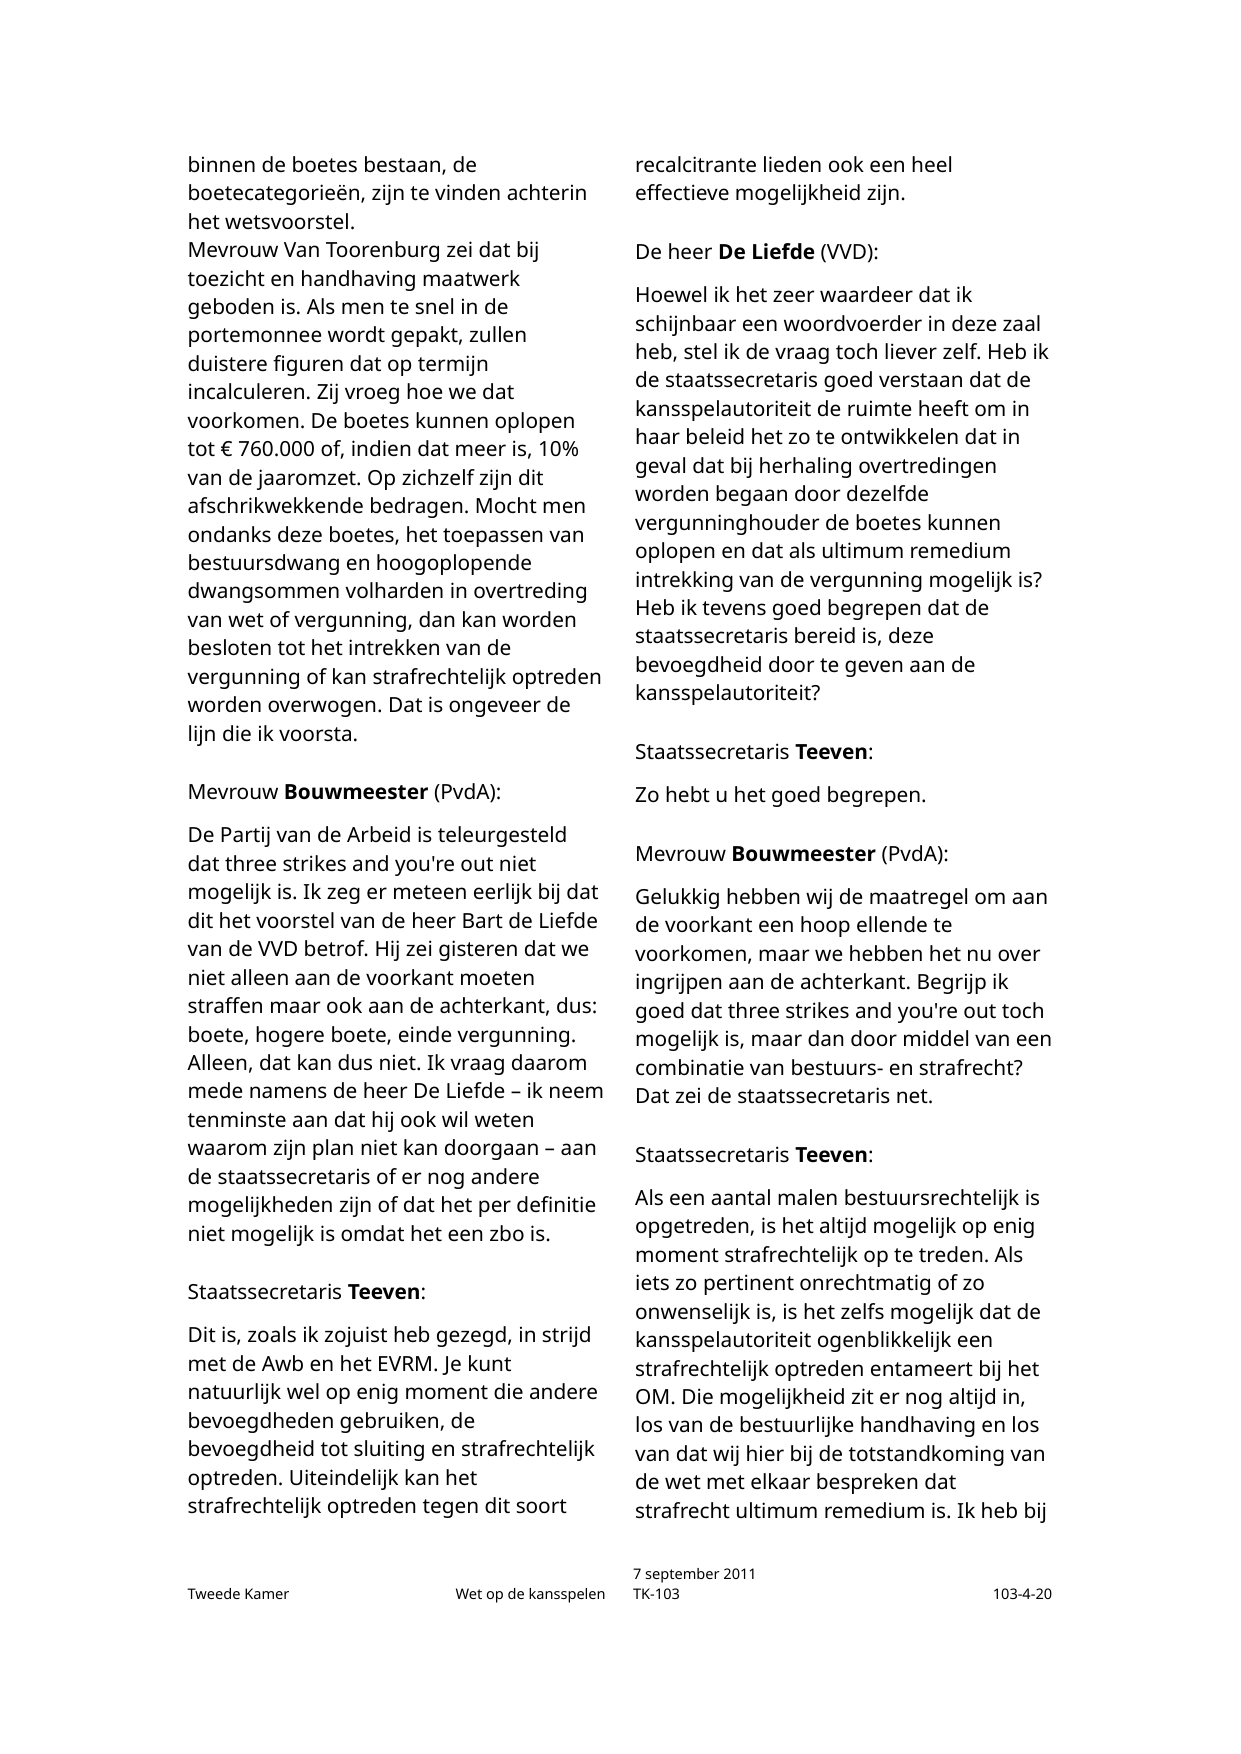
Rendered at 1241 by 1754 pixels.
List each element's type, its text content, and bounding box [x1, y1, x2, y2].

text Zo hebt u het goed begrepen. [635, 780, 1053, 809]
text Mevrouw Bouwmeester (PvdA): [187, 777, 605, 806]
text recalcitrante lieden ook een heel effectieve mogelijkheid zijn. [635, 150, 1053, 207]
text Staatssecretaris Teeven: [635, 1140, 1053, 1168]
text Mevrouw Van Toorenburg zei dat bij toezicht en handhaving maatwerk geboden is. Als men te snel in de portemonnee wordt gepakt, zullen duistere figuren dat op termijn incalculeren. Zij vroeg hoe we dat voorkomen. De boetes kunnen oplopen tot € 760.000 of, indien dat meer is, 10% van de jaaromzet. Op zichzelf zijn dit afschrikwekkende bedragen. Mocht men ondanks deze boetes, het toepassen van bestuursdwang en hoogoplopende dwangsommen volharden in overtreding van wet of vergunning, dan kan worden besloten tot het intrekken van de vergunning of kan strafrechtelijk optreden worden overwogen. Dat is ongeveer de lijn die ik voorsta. [187, 235, 605, 747]
text Gelukkig hebben wij de maatregel om aan de voorkant een hoop ellende te voorkomen, maar we hebben het nu over ingrijpen aan de achterkant. Begrijp ik goed dat three strikes and you're out toch mogelijk is, maar dan door middel van een combinatie van bestuurs- en strafrecht? Dat zei de staatssecretaris net. [635, 882, 1053, 1110]
text De Partij van de Arbeid is teleurgesteld dat three strikes and you're out niet mogelijk is. Ik zeg er meteen eerlijk bij dat dit het voorstel van de heer Bart de Liefde van de VVD betrof. Hij zei gisteren dat we niet alleen aan de voorkant moeten straffen maar ook aan de achterkant, dus: boete, hogere boete, einde vergunning. Alleen, dat kan dus niet. Ik vraag daarom mede namens de heer De Liefde – ik neem tenminste aan dat hij ook wil weten waarom zijn plan niet kan doorgaan – aan de staatssecretaris of er nog andere mogelijkheden zijn of dat het per definitie niet mogelijk is omdat het een zbo is. [187, 821, 605, 1247]
text De heer De Liefde (VVD): [635, 237, 1053, 265]
text Dit is, zoals ik zojuist heb gezegd, in strijd met de Awb en het EVRM. Je kunt natuurlijk wel op enig moment die andere bevoegdheden gebruiken, de bevoegdheid tot sluiting en strafrechtelijk optreden. Uiteindelijk kan het strafrechtelijk optreden tegen dit soort [187, 1321, 605, 1520]
text binnen de boetes bestaan, de boetecategorieën, zijn te vinden achterin het wetsvoorstel. [187, 150, 605, 235]
text Hoewel ik het zeer waardeer dat ik schijnbaar een woordvoerder in deze zaal heb, stel ik de vraag toch liever zelf. Heb ik de staatssecretaris goed verstaan dat de kansspelautoriteit de ruimte heeft om in haar beleid het zo te ontwikkelen dat in geval dat bij herhaling overtredingen worden begaan door dezelfde vergunninghouder de boetes kunnen oplopen en dat als ultimum remedium intrekking van de vergunning mogelijk is? Heb ik tevens goed begrepen dat de staatssecretaris bereid is, deze bevoegdheid door te geven aan de kansspelautoriteit? [635, 280, 1053, 707]
text Mevrouw Bouwmeester (PvdA): [635, 839, 1053, 867]
text Als een aantal malen bestuursrechtelijk is opgetreden, is het altijd mogelijk op enig moment strafrechtelijk op te treden. Als iets zo pertinent onrechtmatig of zo onwenselijk is, is het zelfs mogelijk dat de kansspelautoriteit ogenblikkelijk een strafrechtelijk optreden entameert bij het OM. Die mogelijkheid zit er nog altijd in, los van de bestuurlijke handhaving en los van dat wij hier bij de totstandkoming van de wet met elkaar bespreken dat strafrecht ultimum remedium is. Ik heb bij [635, 1183, 1053, 1524]
text Staatssecretaris Teeven: [635, 737, 1053, 765]
text Staatssecretaris Teeven: [187, 1277, 605, 1306]
